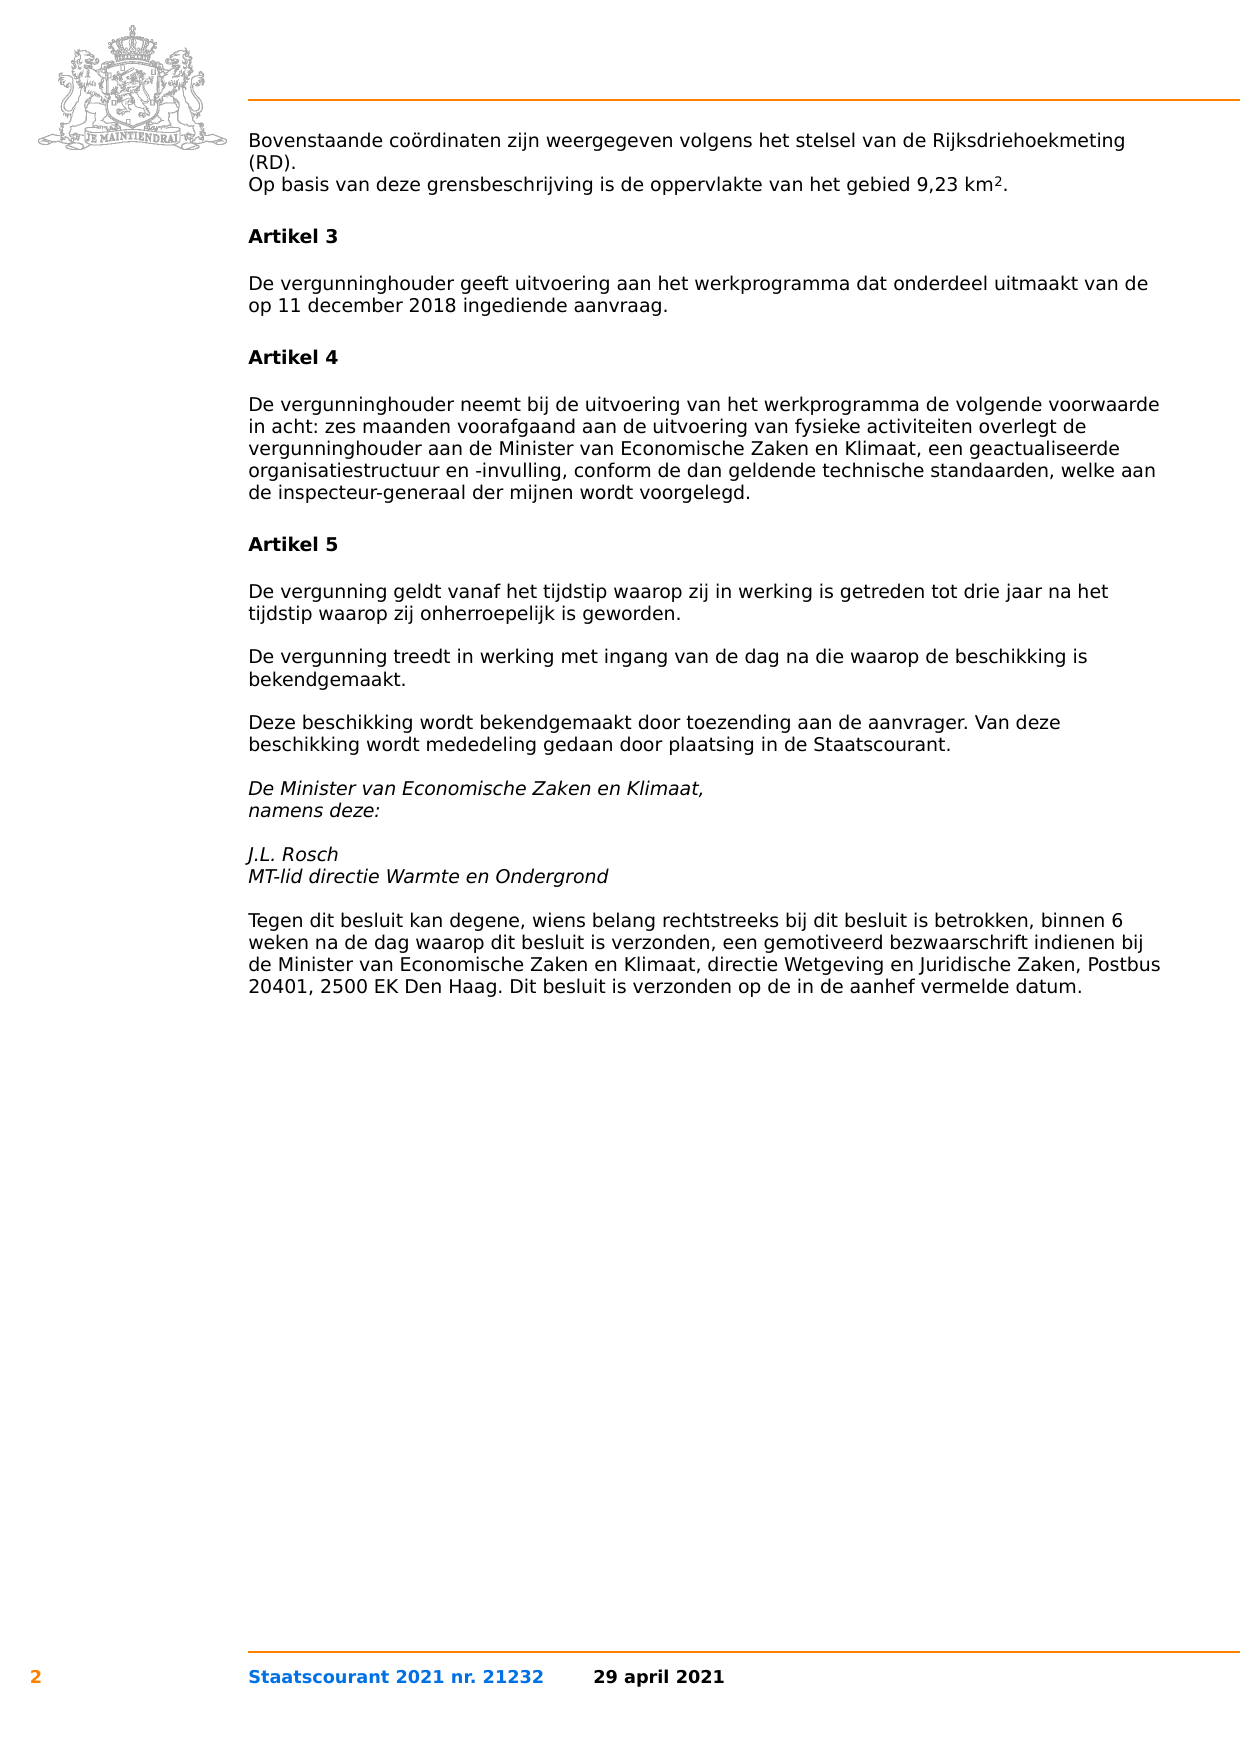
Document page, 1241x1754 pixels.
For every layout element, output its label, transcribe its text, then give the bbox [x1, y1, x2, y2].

subtitle Artikel 3 [248, 226, 1163, 248]
subtitle Artikel 5 [248, 534, 1163, 556]
text De vergunning treedt in werking met ingang van de dag na die waarop de beschikking is bekendgemaakt. [248, 646, 1163, 690]
text Deze beschikking wordt bekendgemaakt door toezending aan de aanvrager. Van deze beschikking wordt mededeling gedaan door plaatsing in de Staatscourant. [248, 712, 1163, 756]
subtitle Artikel 4 [248, 347, 1163, 369]
text De Minister van Economische Zaken en Klimaat, namens deze: J.L. Rosch MT-lid directie Warmte en Ondergrond [248, 778, 1163, 888]
picture [38, 25, 227, 150]
text Bovenstaande coördinaten zijn weergegeven volgens het stelsel van de Rijksdriehoekmeting (RD). [248, 130, 1163, 174]
text De vergunning geldt vanaf het tijdstip waarop zij in werking is getreden tot drie jaar na het tijdstip waarop zij onherroepelijk is geworden. [248, 581, 1163, 624]
text De vergunninghouder geeft uitvoering aan het werkprogramma dat onderdeel uitmaakt van de op 11 december 2018 ingediende aanvraag. [248, 273, 1163, 317]
text Op basis van deze grensbeschrijving is de oppervlakte van het gebied 9,23 km2. [248, 174, 1163, 196]
text Tegen dit besluit kan degene, wiens belang rechtstreeks bij dit besluit is betrokken, binnen 6 weken na de dag waarop dit besluit is verzonden, een gemotiveerd bezwaarschrift indienen bij de Minister van Economische Zaken en Klimaat, directie Wetgeving en Juridische Zaken, Postbus 20401, 2500 EK Den Haag. Dit besluit is verzonden op de in de aanhef vermelde datum. [248, 910, 1163, 998]
text De vergunninghouder neemt bij de uitvoering van het werkprogramma de volgende voorwaarde in acht: zes maanden voorafgaand aan de uitvoering van fysieke activiteiten overlegt de vergunninghouder aan de Minister van Economische Zaken en Klimaat, een geactualiseerde organisatiestructuur en -invulling, conform de dan geldende technische standaarden, welke aan de inspecteur-generaal der mijnen wordt voorgelegd. [248, 394, 1163, 504]
